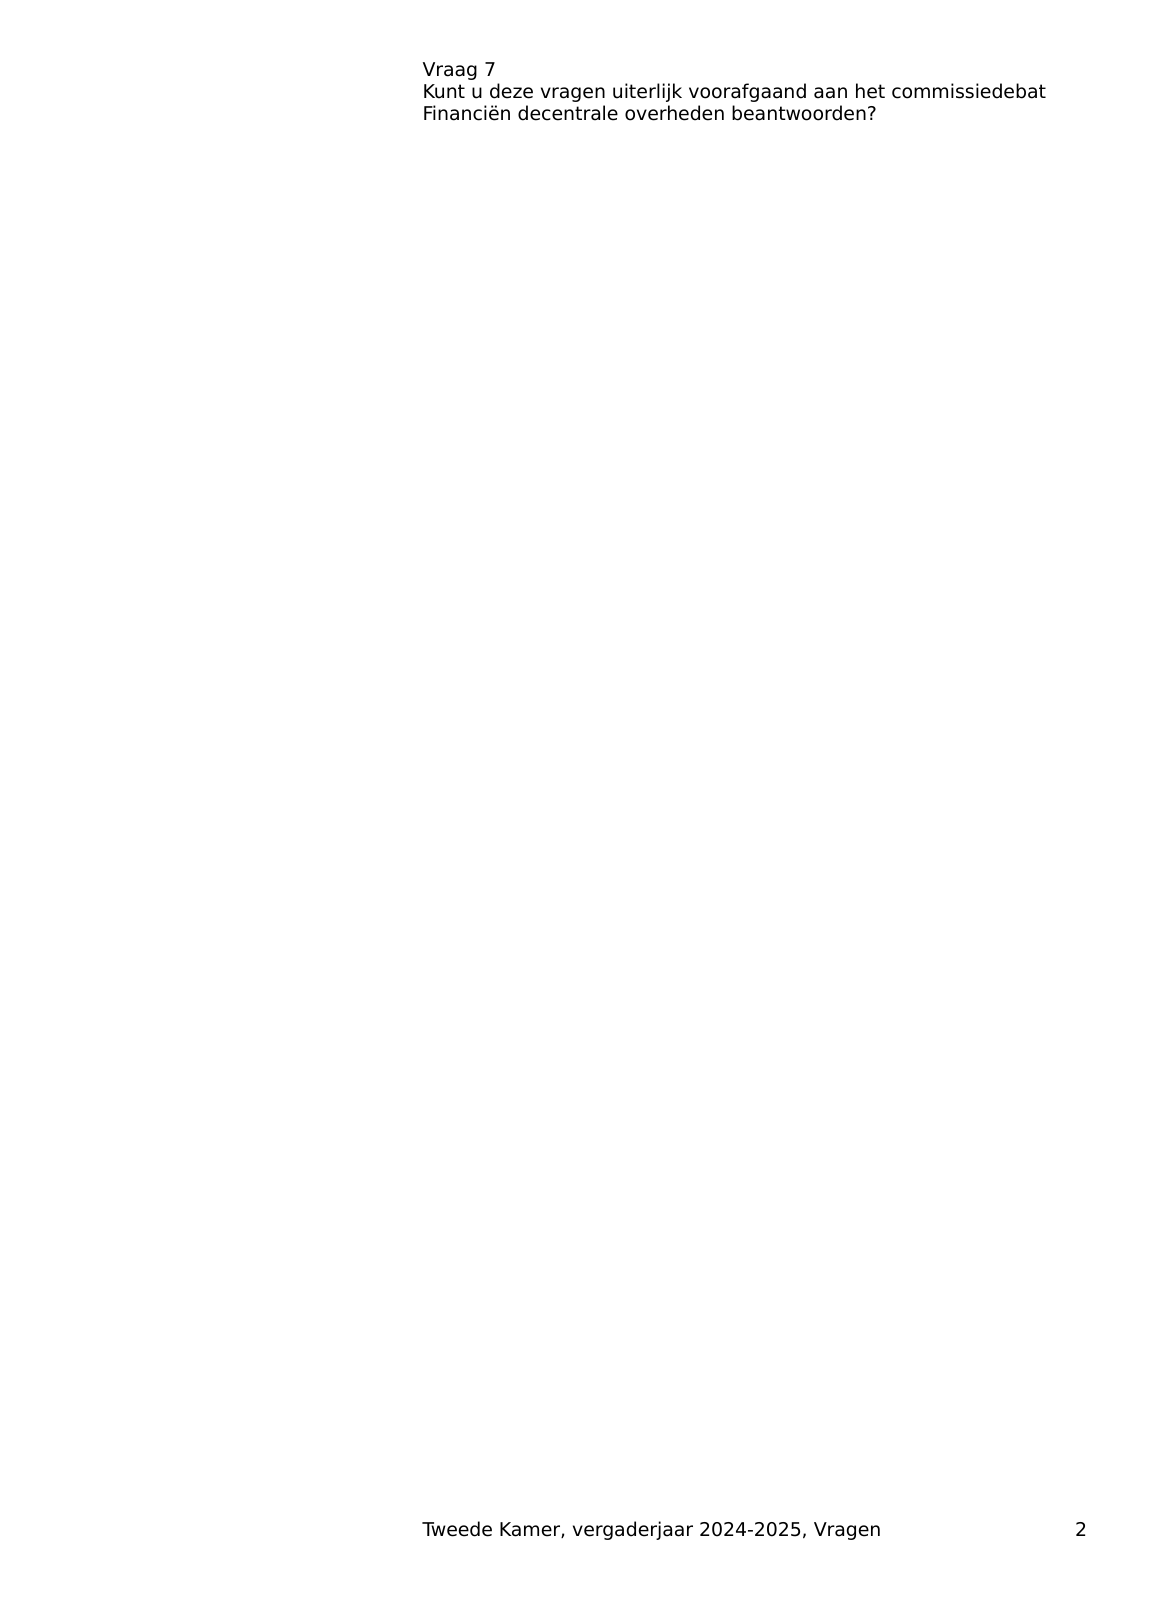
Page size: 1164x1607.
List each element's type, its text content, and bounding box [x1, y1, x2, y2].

text Kunt u deze vragen uiterlijk voorafgaand aan het commissiedebat Financiën decentrale overheden beantwoorden? [422, 81, 1087, 125]
text Vraag 7 [422, 59, 1087, 81]
